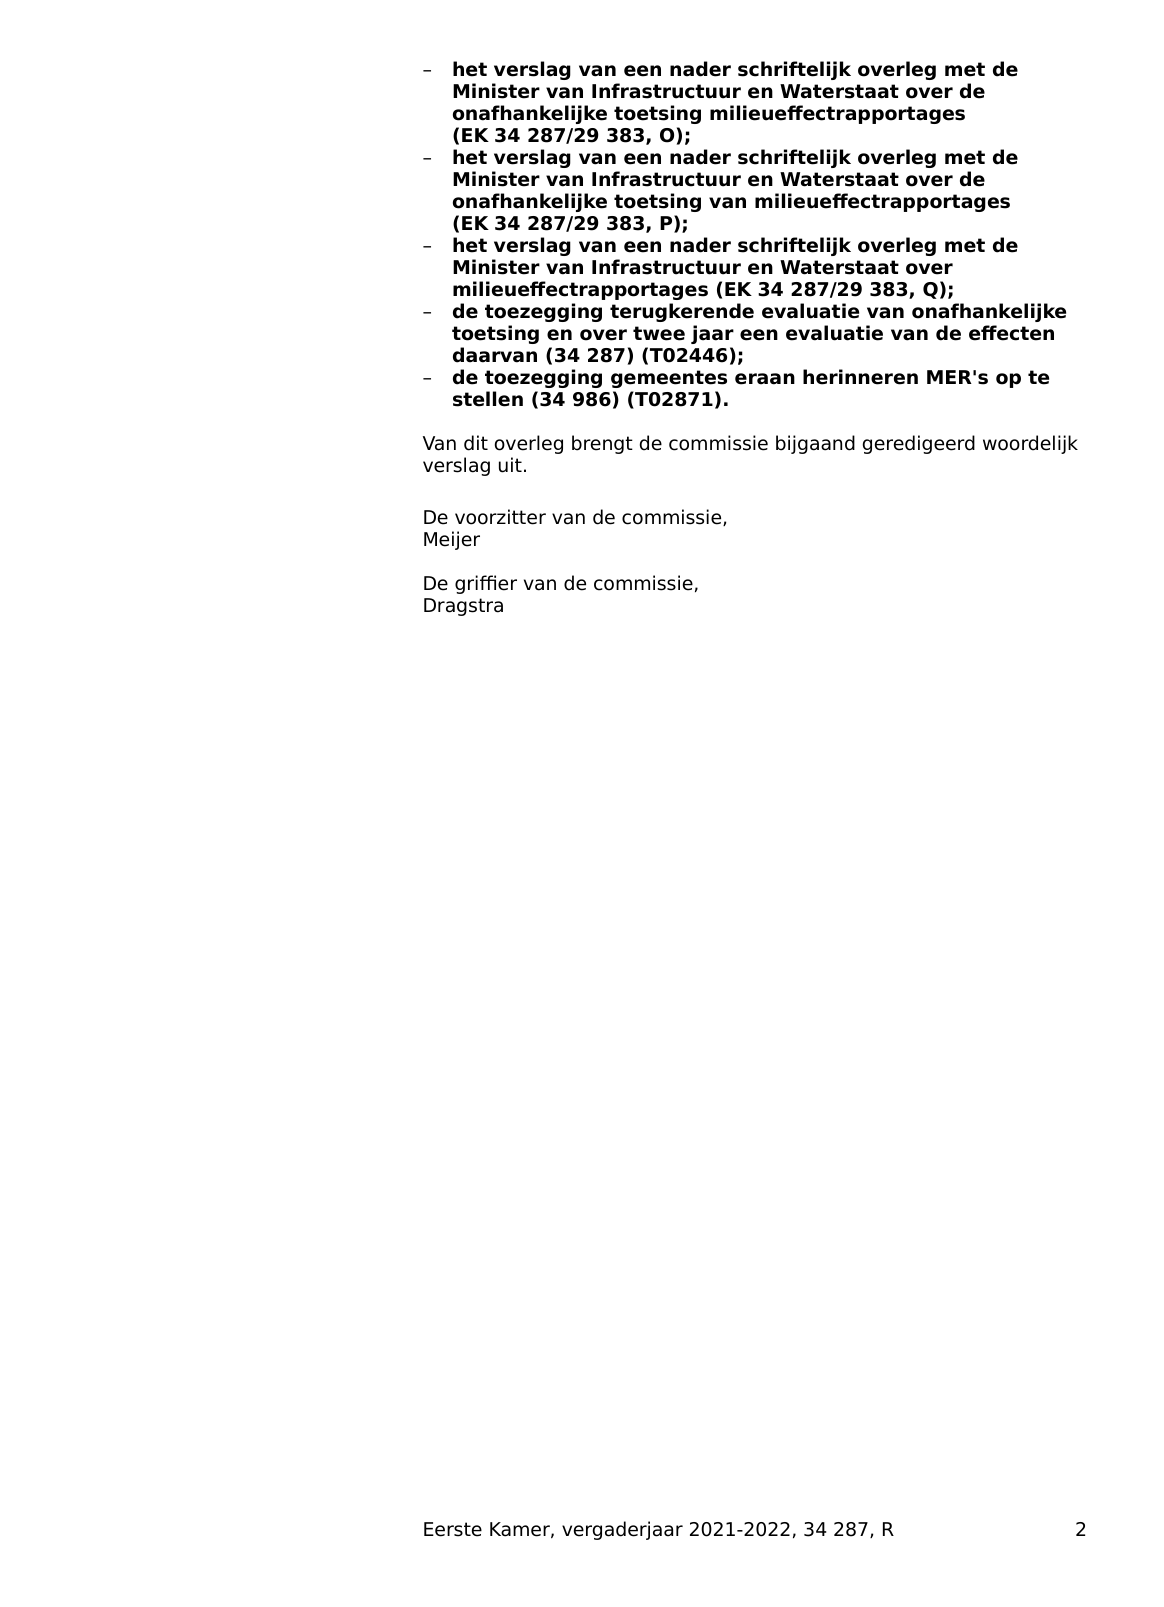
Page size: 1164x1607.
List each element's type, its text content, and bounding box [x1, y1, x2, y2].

text De griffier van de commissie, Dragstra [422, 573, 1087, 617]
text Van dit overleg brengt de commissie bijgaand geredigeerd woordelijk verslag uit. [422, 433, 1087, 477]
text – het verslag van een nader schriftelijk overleg met de Minister van Infrastructuur en Waterstaat over de onafhankelijke toetsing van milieueffectrapportages (EK 34 287/29 383, P); [422, 147, 1087, 235]
text – het verslag van een nader schriftelijk overleg met de Minister van Infrastructuur en Waterstaat over milieueffectrapportages (EK 34 287/29 383, Q); [422, 235, 1087, 301]
text – de toezegging terugkerende evaluatie van onafhankelijke toetsing en over twee jaar een evaluatie van de effecten daarvan (34 287) (T02446); [422, 301, 1087, 367]
text De voorzitter van de commissie, Meijer [422, 507, 1087, 551]
text – de toezegging gemeentes eraan herinneren MER's op te stellen (34 986) (T02871). [422, 367, 1087, 411]
text – het verslag van een nader schriftelijk overleg met de Minister van Infrastructuur en Waterstaat over de onafhankelijke toetsing milieueffectrapportages (EK 34 287/29 383, O); [422, 59, 1087, 147]
